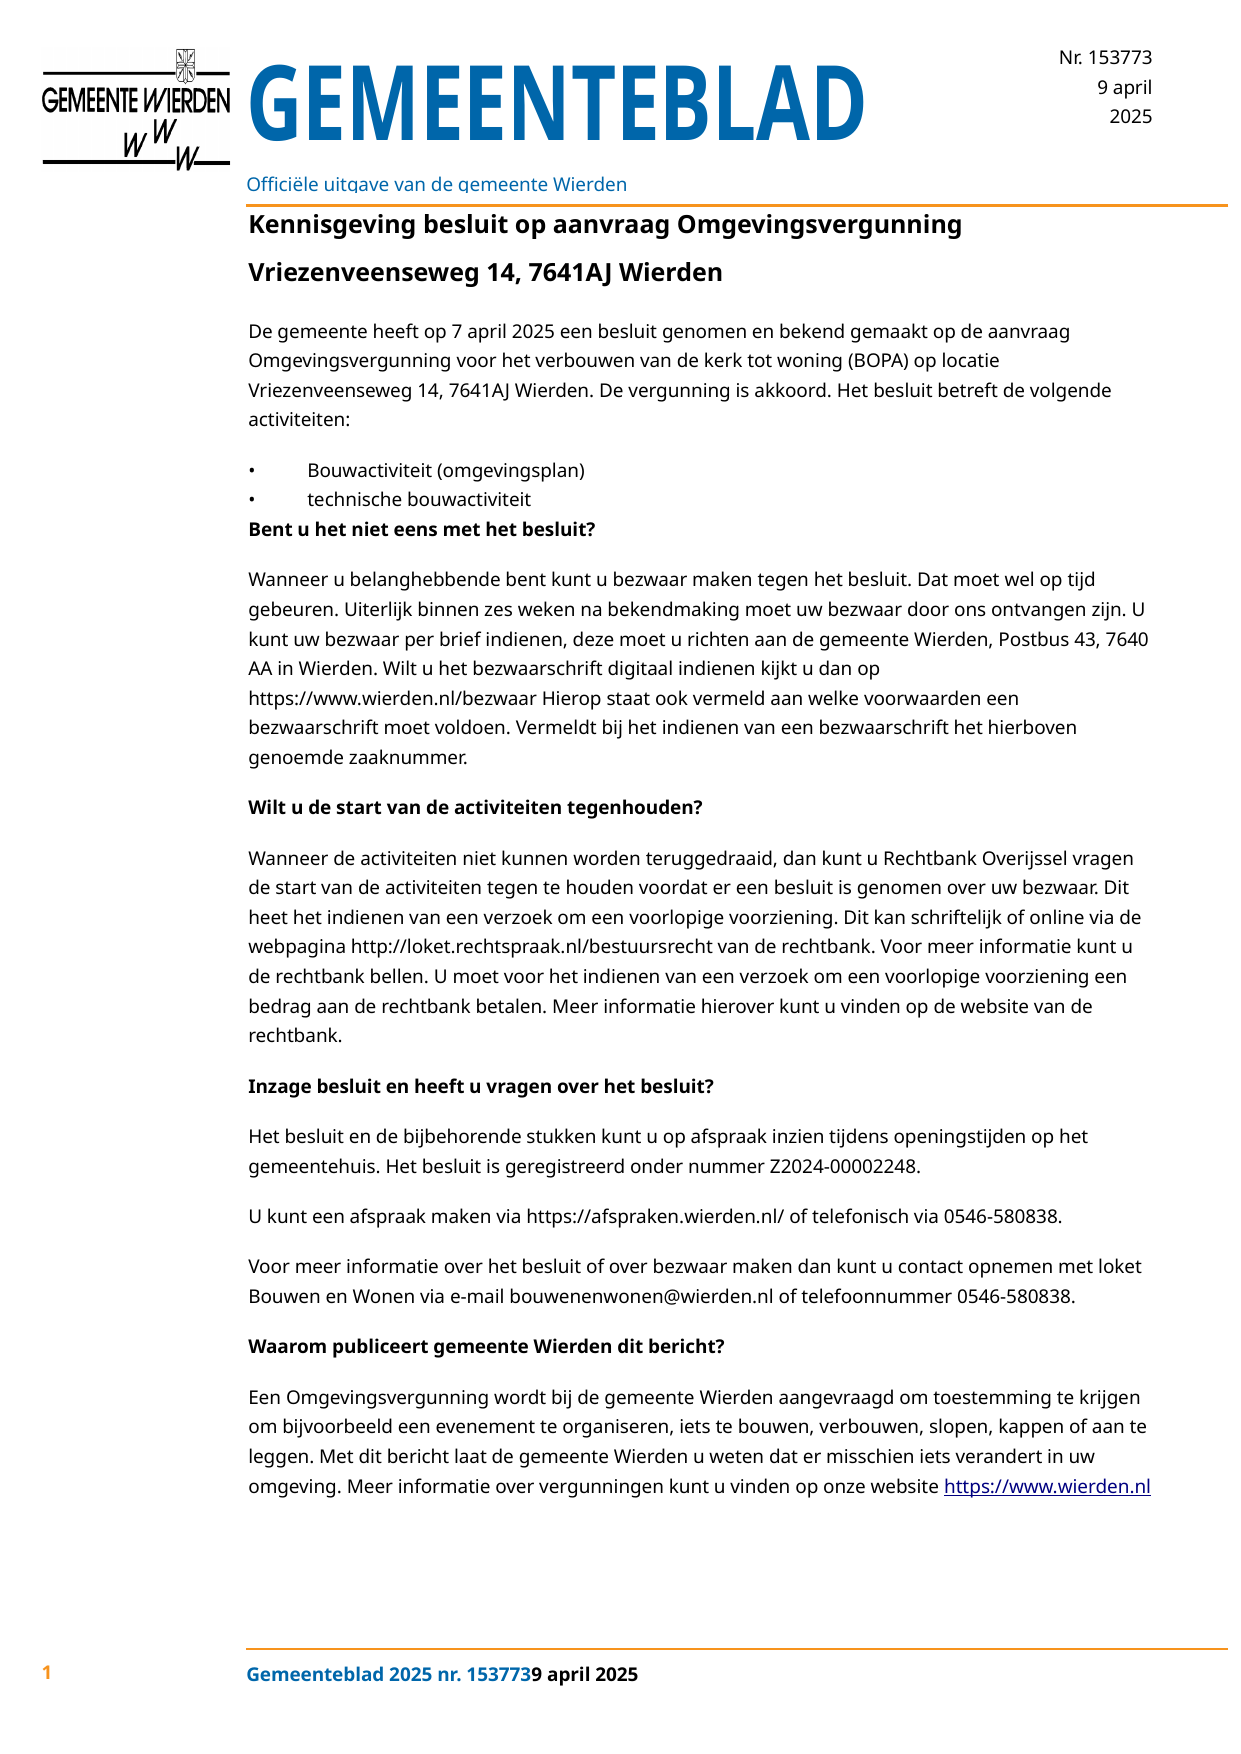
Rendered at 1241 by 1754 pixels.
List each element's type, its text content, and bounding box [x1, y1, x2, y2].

text Wilt u de start van de activiteiten tegenhouden? [248, 794, 1152, 820]
text Inzage besluit en heeft u vragen over het besluit? [248, 1073, 1152, 1099]
text Kennisgeving besluit op aanvraag Omgevingsvergunning Vriezenveenseweg 14, 7641AJ Wierden [248, 207, 1152, 288]
picture [41, 47, 231, 172]
text Wanneer u belanghebbende bent kunt u bezwaar maken tegen het besluit. Dat moet wel op tijd gebeuren. Uiterlijk binnen zes weken na bekendmaking moet uw bezwaar door ons ontvangen zijn. U kunt uw bezwaar per brief indienen, deze moet u richten aan de gemeente Wierden, Postbus 43, 7640 AA in Wierden. Wilt u het bezwaarschrift digitaal indienen kijkt u dan op https://www.wierden.nl/bezwaar Hierop staat ook vermeld aan welke voorwaarden een bezwaarschrift moet voldoen. Vermeldt bij het indienen van een bezwaarschrift het hierboven genoemde zaaknummer. [248, 567, 1152, 770]
text Het besluit en de bijbehorende stukken kunt u op afspraak inzien tijdens openingstijden op het gemeentehuis. Het besluit is geregistreerd onder nummer Z2024-00002248. [248, 1123, 1152, 1179]
text De gemeente heeft op 7 april 2025 een besluit genomen en bekend gemaakt op de aanvraag Omgevingsvergunning voor het verbouwen van de kerk tot woning (BOPA) op locatie Vriezenveenseweg 14, 7641AJ Wierden. De vergunning is akkoord. Het besluit betreft de volgende activiteiten: [248, 318, 1152, 432]
text U kunt een afspraak maken via https://afspraken.wierden.nl/ of telefonisch via 0546-580838. [248, 1203, 1152, 1229]
text Voor meer informatie over het besluit of over bezwaar maken dan kunt u contact opnemen met loket Bouwen en Wonen via e-mail bouwenenwonen@wierden.nl of telefoonnummer 0546-580838. [248, 1254, 1152, 1309]
list technische bouwactiviteit [248, 487, 1152, 512]
text Bent u het niet eens met het besluit? [248, 516, 1152, 542]
text Wanneer de activiteiten niet kunnen worden teruggedraaid, dan kunt u Rechtbank Overijssel vragen de start van de activiteiten tegen te houden voordat er een besluit is genomen over uw bezwaar. Dit heet het indienen van een verzoek om een voorlopige voorziening. Dit kan schriftelijk of online via de webpagina http://loket.rechtspraak.nl/bestuursrecht van de rechtbank. Voor meer informatie kunt u de rechtbank bellen. U moet voor het indienen van een verzoek om een voorlopige voorziening een bedrag aan de rechtbank betalen. Meer informatie hierover kunt u vinden op de website van de rechtbank. [248, 845, 1152, 1048]
text Een Omgevingsvergunning wordt bij de gemeente Wierden aangevraagd om toestemming te krijgen om bijvoorbeeld een evenement te organiseren, iets te bouwen, verbouwen, slopen, kappen of aan te leggen. Met dit bericht laat de gemeente Wierden u weten dat er misschien iets verandert in uw omgeving. Meer informatie over vergunningen kunt u vinden op onze website https://www.wierden.nl [248, 1384, 1152, 1499]
text Waarom publiceert gemeente Wierden dit bericht? [248, 1334, 1152, 1359]
list Bouwactiviteit (omgevingsplan) [248, 457, 1152, 483]
